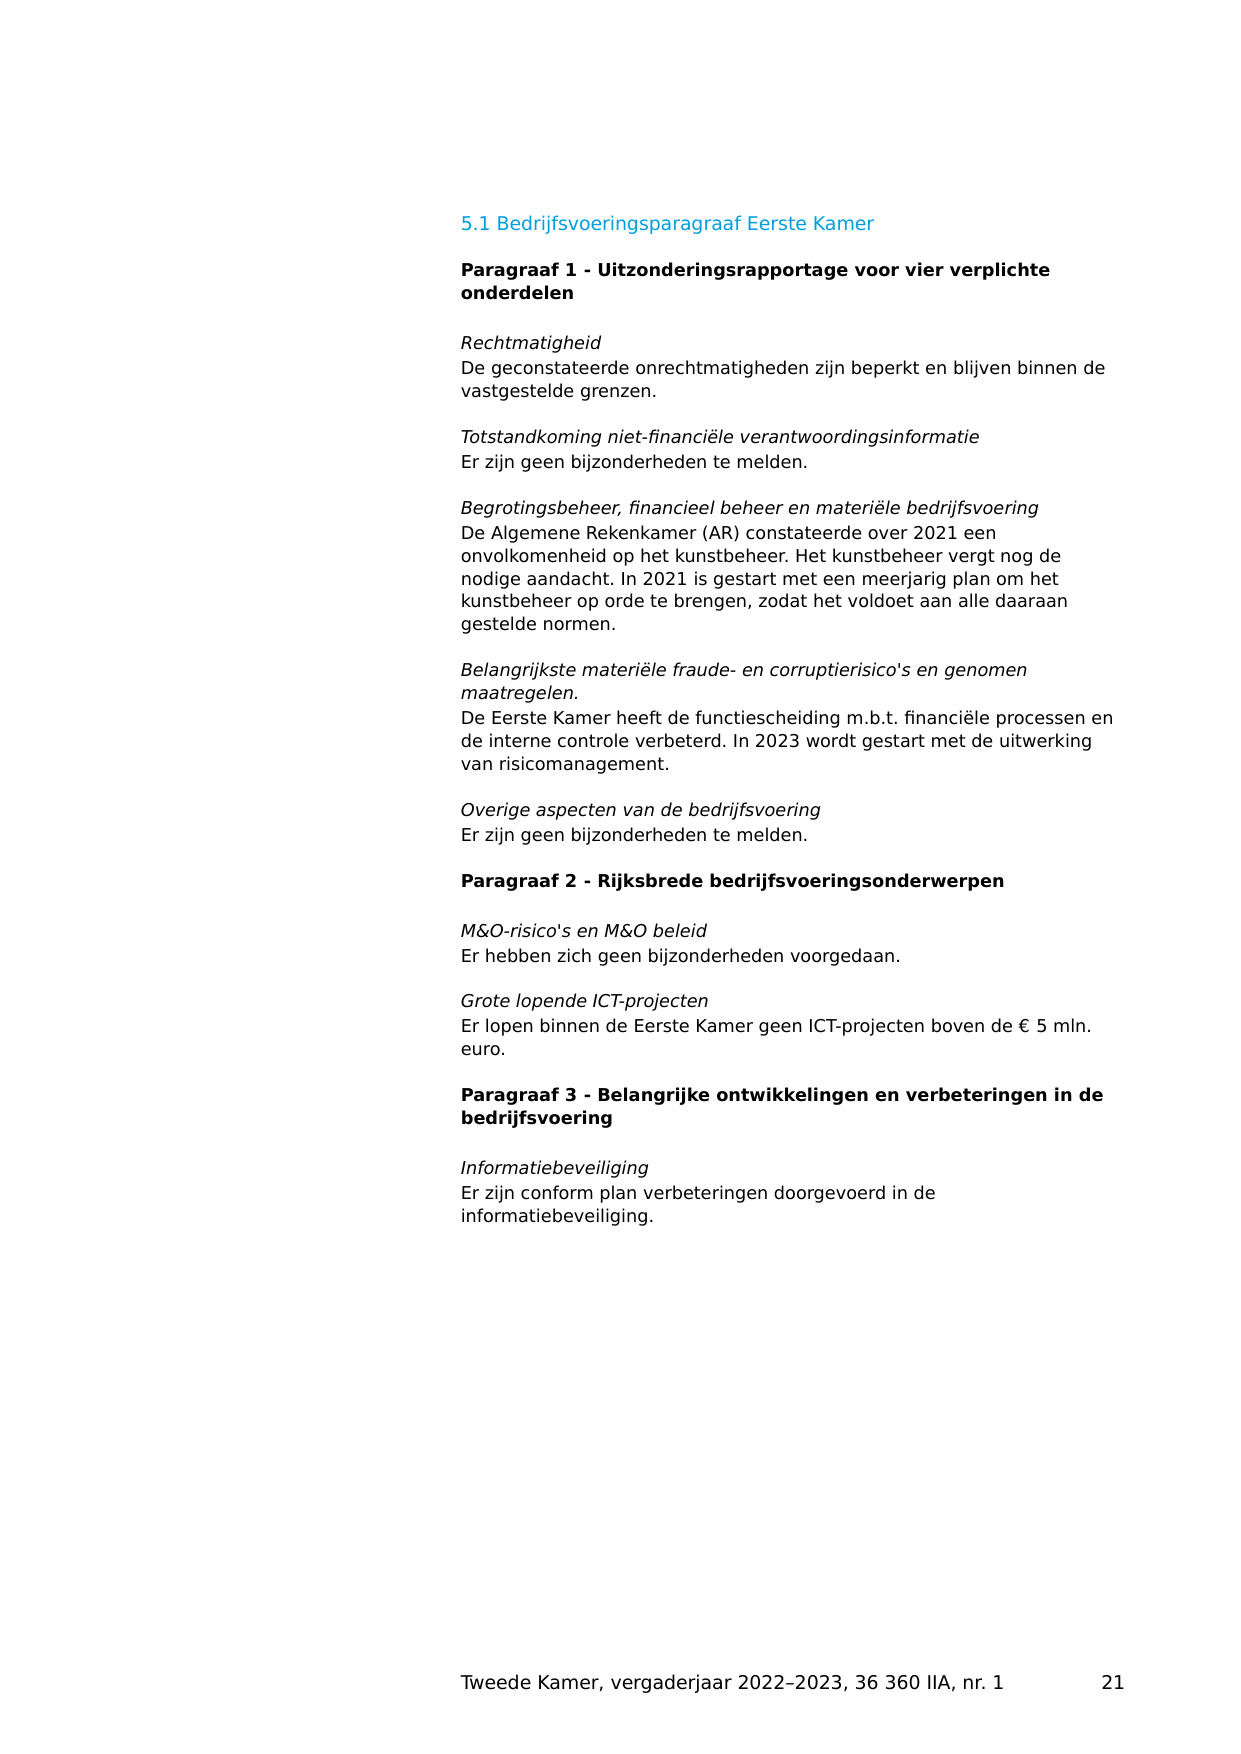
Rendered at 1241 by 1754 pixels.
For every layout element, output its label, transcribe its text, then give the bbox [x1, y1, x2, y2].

text Er zijn geen bijzonderheden te melden. [461, 823, 1125, 846]
text Informatiebeveiliging [461, 1156, 1125, 1179]
text Paragraaf 2 - Rijksbrede bedrijfsvoeringsonderwerpen [461, 869, 1125, 892]
text M&O-risico's en M&O beleid [461, 919, 1125, 942]
text Er hebben zich geen bijzonderheden voorgedaan. [461, 944, 1125, 967]
text Er zijn geen bijzonderheden te melden. [461, 450, 1125, 473]
text Er zijn conform plan verbeteringen doorgevoerd in de informatiebeveiliging. [461, 1181, 1125, 1227]
text De geconstateerde onrechtmatigheden zijn beperkt en blijven binnen de vastgestelde grenzen. [461, 356, 1125, 402]
text Paragraaf 1 - Uitzonderingsrapportage voor vier verplichte onderdelen [461, 258, 1125, 304]
text Paragraaf 3 - Belangrijke ontwikkelingen en verbeteringen in de bedrijfsvoering [461, 1083, 1125, 1129]
text Grote lopende ICT-projecten [461, 989, 1125, 1012]
text De Eerste Kamer heeft de functiescheiding m.b.t. financiële processen en de interne controle verbeterd. In 2023 wordt gestart met de uitwerking van risicomanagement. [461, 706, 1125, 775]
title 5.1 Bedrijfsvoeringsparagraaf Eerste Kamer [461, 213, 1125, 235]
text Overige aspecten van de bedrijfsvoering [461, 798, 1125, 821]
text Belangrijkste materiële fraude- en corruptierisico's en genomen maatregelen. [461, 658, 1125, 704]
text Begrotingsbeheer, financieel beheer en materiële bedrijfsvoering [461, 496, 1125, 519]
text Rechtmatigheid [461, 331, 1125, 354]
text De Algemene Rekenkamer (AR) constateerde over 2021 een onvolkomenheid op het kunstbeheer. Het kunstbeheer vergt nog de nodige aandacht. In 2021 is gestart met een meerjarig plan om het kunstbeheer op orde te brengen, zodat het voldoet aan alle daaraan gestelde normen. [461, 521, 1125, 635]
text Er lopen binnen de Eerste Kamer geen ICT-projecten boven de € 5 mln. euro. [461, 1014, 1125, 1060]
text Totstandkoming niet-financiële verantwoordingsinformatie [461, 425, 1125, 448]
